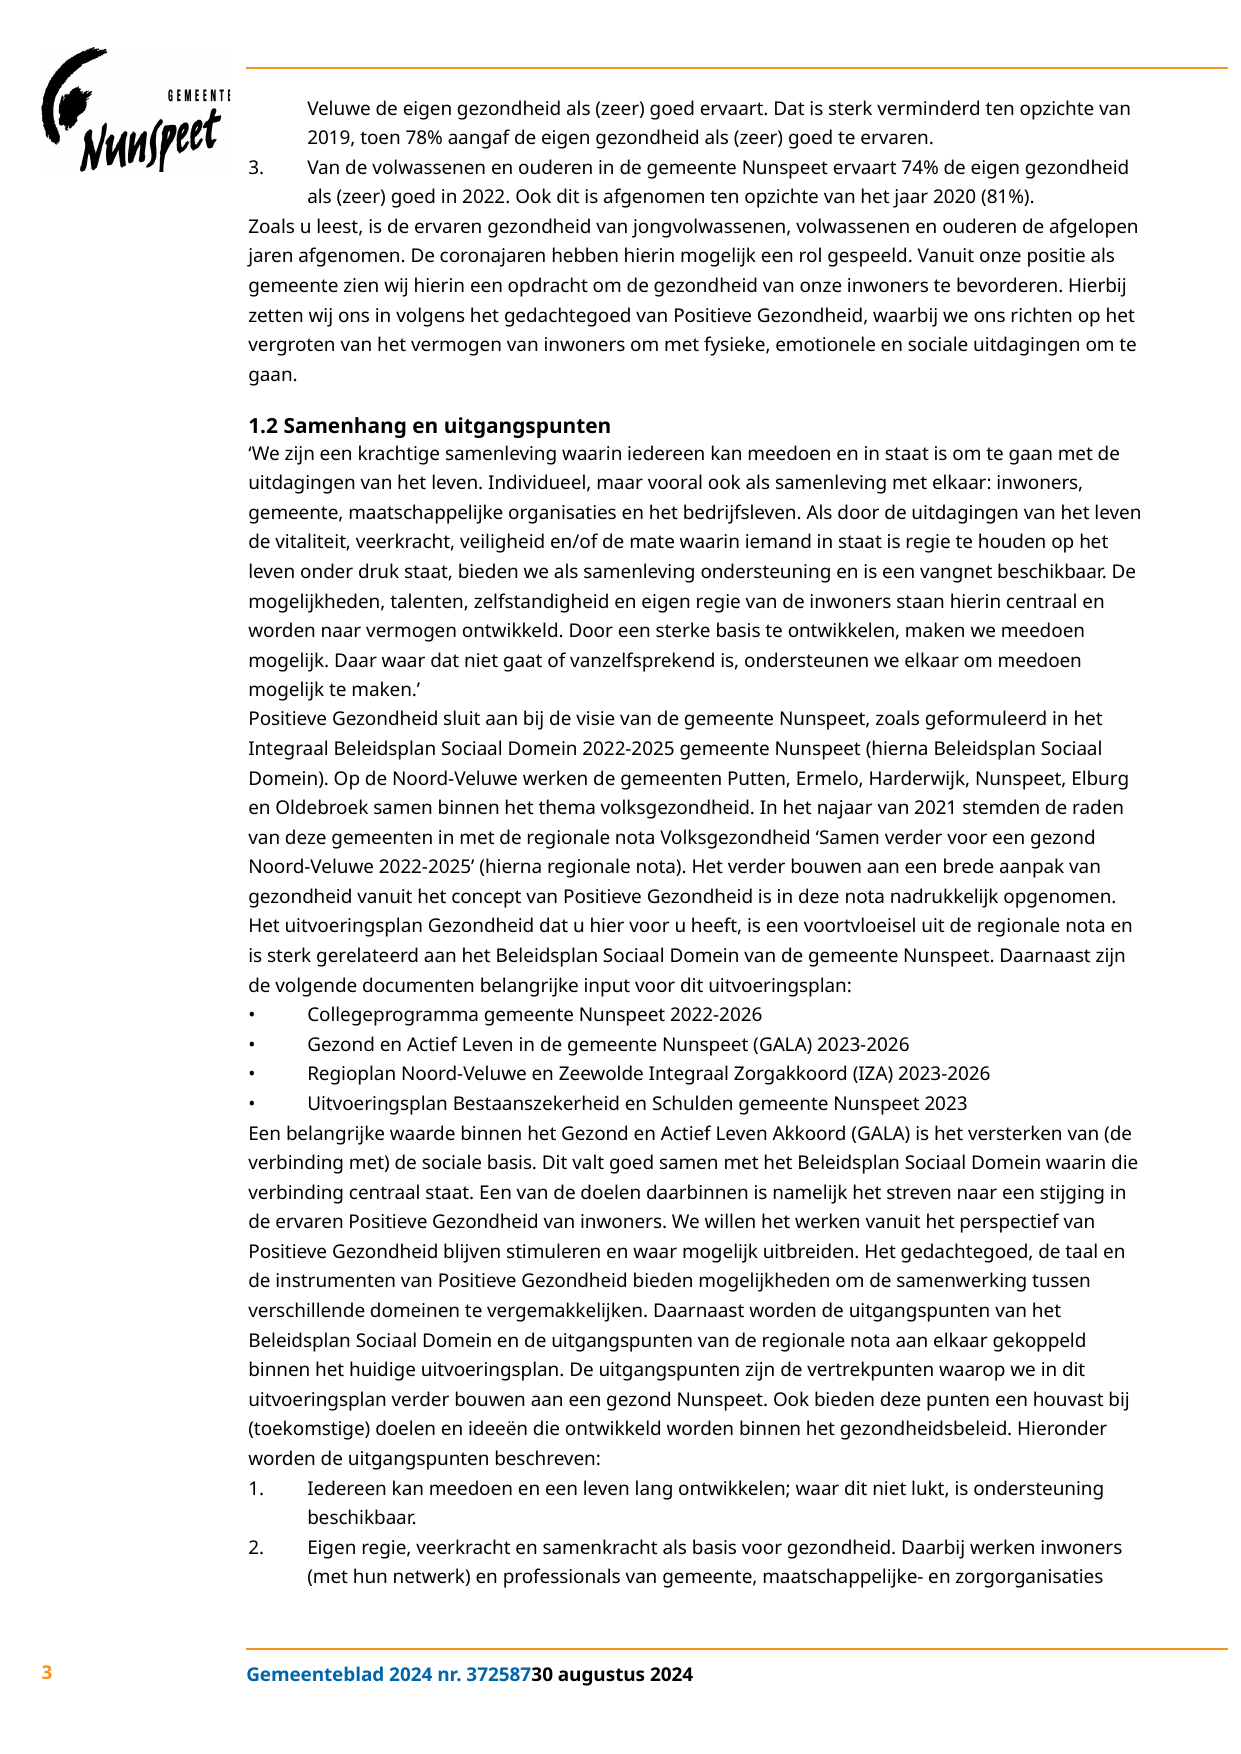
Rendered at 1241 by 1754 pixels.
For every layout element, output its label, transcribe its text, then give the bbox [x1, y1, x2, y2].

text Zoals u leest, is de ervaren gezondheid van jongvolwassenen, volwassenen en ouderen de afgelopen jaren afgenomen. De coronajaren hebben hierin mogelijk een rol gespeeld. Vanuit onze positie als gemeente zien wij hierin een opdracht om de gezondheid van onze inwoners te bevorderen. Hierbij zetten wij ons in volgens het gedachtegoed van Positieve Gezondheid, waarbij we ons richten op het vergroten van het vermogen van inwoners om met fysieke, emotionele en sociale uitdagingen om te gaan. [248, 213, 1152, 387]
text Een belangrijke waarde binnen het Gezond en Actief Leven Akkoord (GALA) is het versterken van (de verbinding met) de sociale basis. Dit valt goed samen met het Beleidsplan Sociaal Domein waarin die verbinding centraal staat. Een van de doelen daarbinnen is namelijk het streven naar een stijging in de ervaren Positieve Gezondheid van inwoners. We willen het werken vanuit het perspectief van Positieve Gezondheid blijven stimuleren en waar mogelijk uitbreiden. Het gedachtegoed, de taal en de instrumenten van Positieve Gezondheid bieden mogelijkheden om de samenwerking tussen verschillende domeinen te vergemakkelijken. Daarnaast worden de uitgangspunten van het Beleidsplan Sociaal Domein en de uitgangspunten van de regionale nota aan elkaar gekoppeld binnen het huidige uitvoeringsplan. De uitgangspunten zijn de vertrekpunten waarop we in dit uitvoeringsplan verder bouwen aan een gezond Nunspeet. Ook bieden deze punten een houvast bij (toekomstige) doelen en ideeën die ontwikkeld worden binnen het gezondheidsbeleid. Hieronder worden de uitgangspunten beschreven: [248, 1120, 1152, 1471]
list Iedereen kan meedoen en een leven lang ontwikkelen; waar dit niet lukt, is ondersteuning beschikbaar. [248, 1475, 1152, 1530]
list Eigen regie, veerkracht en samenkracht als basis voor gezondheid. Daarbij werken inwoners (met hun netwerk) en professionals van gemeente, maatschappelijke- en zorgorganisaties [248, 1534, 1152, 1589]
table_header ‘We zijn een krachtige samenleving waarin iedereen kan meedoen en in staat is om te gaan met de uitdagingen van het leven. Individueel, maar vooral ook als samenleving met elkaar: inwoners, gemeente, maatschappelijke organisaties en het bedrijfsleven. Als door de uitdagingen van het leven de vitaliteit, veerkracht, veiligheid en/of de mate waarin iemand in staat is regie te houden op het leven onder druk staat, bieden we als samenleving ondersteuning en is een vangnet beschikbaar. De mogelijkheden, talenten, zelfstandigheid en eigen regie van de inwoners staan hierin centraal en worden naar vermogen ontwikkeld. Door een sterke basis te ontwikkelen, maken we meedoen mogelijk. Daar waar dat niet gaat of vanzelfsprekend is, ondersteunen we elkaar om meedoen mogelijk te maken.’ [248, 440, 1152, 702]
list Regioplan Noord-Veluwe en Zeewolde Integraal Zorgakkoord (IZA) 2023-2026 [248, 1061, 1152, 1086]
text Positieve Gezondheid sluit aan bij de visie van de gemeente Nunspeet, zoals geformuleerd in het Integraal Beleidsplan Sociaal Domein 2022-2025 gemeente Nunspeet (hierna Beleidsplan Sociaal Domein). Op de Noord-Veluwe werken de gemeenten Putten, Ermelo, Harderwijk, Nunspeet, Elburg en Oldebroek samen binnen het thema volksgezondheid. In het najaar van 2021 stemden de raden van deze gemeenten in met de regionale nota Volksgezondheid ‘Samen verder voor een gezond Noord-Veluwe 2022-2025’ (hierna regionale nota). Het verder bouwen aan een brede aanpak van gezondheid vanuit het concept van Positieve Gezondheid is in deze nota nadrukkelijk opgenomen. Het uitvoeringsplan Gezondheid dat u hier voor u heeft, is een voortvloeisel uit de regionale nota en is sterk gerelateerd aan het Beleidsplan Sociaal Domein van de gemeente Nunspeet. Daarnaast zijn de volgende documenten belangrijke input voor dit uitvoeringsplan: [248, 706, 1152, 998]
list Collegeprogramma gemeente Nunspeet 2022-2026 [248, 1001, 1152, 1027]
list Uitvoeringsplan Bestaanszekerheid en Schulden gemeente Nunspeet 2023 [248, 1090, 1152, 1116]
list Van de volwassenen en ouderen in de gemeente Nunspeet ervaart 74% de eigen gezondheid als (zeer) goed in 2022. Ook dit is afgenomen ten opzichte van het jaar 2020 (81%). [248, 154, 1152, 209]
picture [41, 47, 231, 172]
text 1.2 Samenhang en uitgangspunten [248, 411, 1152, 440]
list Gezond en Actief Leven in de gemeente Nunspeet (GALA) 2023-2026 [248, 1031, 1152, 1057]
list Veluwe de eigen gezondheid als (zeer) goed ervaart. Dat is sterk verminderd ten opzichte van 2019, toen 78% aangaf de eigen gezondheid als (zeer) goed te ervaren. [248, 95, 1152, 150]
